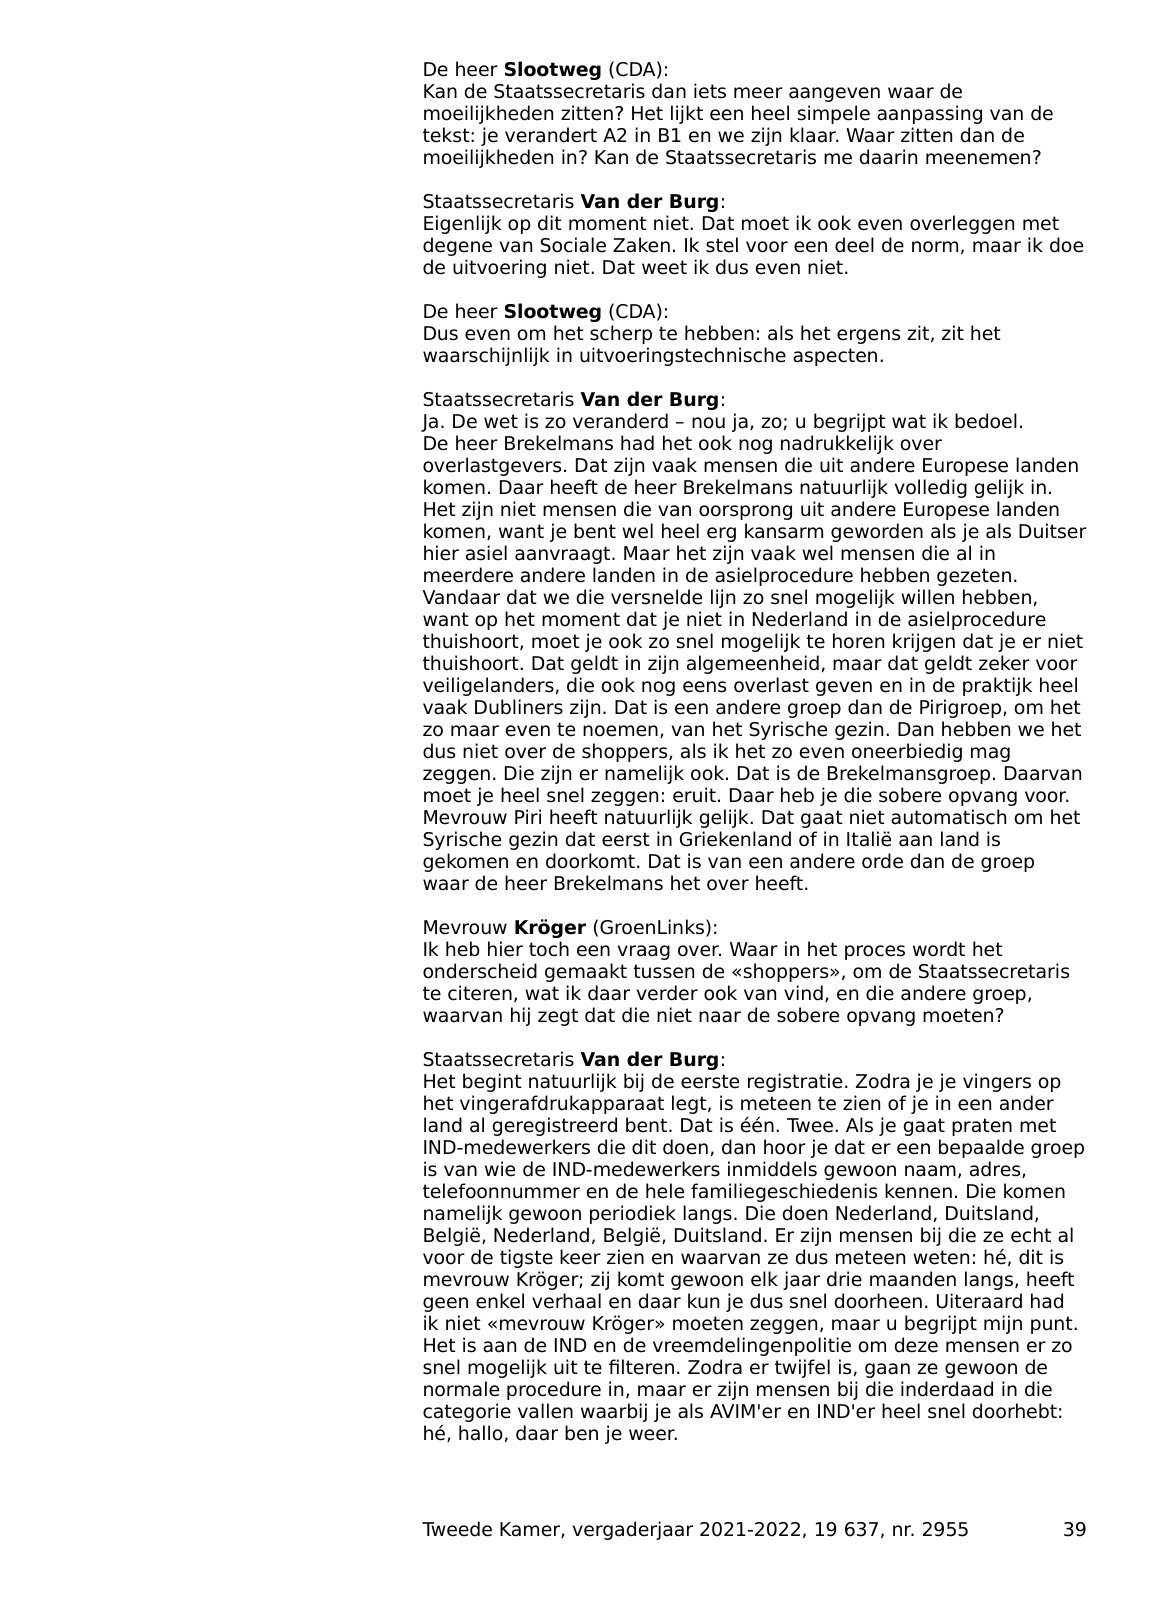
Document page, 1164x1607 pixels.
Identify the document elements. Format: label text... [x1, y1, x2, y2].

text Mevrouw Kröger (GroenLinks): [422, 917, 1087, 939]
text Kan de Staatssecretaris dan iets meer aangeven waar de moeilijkheden zitten? Het lijkt een heel simpele aanpassing van de tekst: je verandert A2 in B1 en we zijn klaar. Waar zitten dan de moeilijkheden in? Kan de Staatssecretaris me daarin meenemen? [422, 81, 1087, 169]
text De heer Slootweg (CDA): [422, 301, 1087, 323]
text De heer Slootweg (CDA): [422, 59, 1087, 81]
text De heer Brekelmans had het ook nog nadrukkelijk over overlastgevers. Dat zijn vaak mensen die uit andere Europese landen komen. Daar heeft de heer Brekelmans natuurlijk volledig gelijk in. Het zijn niet mensen die van oorsprong uit andere Europese landen komen, want je bent wel heel erg kansarm geworden als je als Duitser hier asiel aanvraagt. Maar het zijn vaak wel mensen die al in meerdere andere landen in de asielprocedure hebben gezeten. Vandaar dat we die versnelde lijn zo snel mogelijk willen hebben, want op het moment dat je niet in Nederland in de asielprocedure thuishoort, moet je ook zo snel mogelijk te horen krijgen dat je er niet thuishoort. Dat geldt in zijn algemeenheid, maar dat geldt zeker voor veiligelanders, die ook nog eens overlast geven en in de praktijk heel vaak Dubliners zijn. Dat is een andere groep dan de Pirigroep, om het zo maar even te noemen, van het Syrische gezin. Dan hebben we het dus niet over de shoppers, als ik het zo even oneerbiedig mag zeggen. Die zijn er namelijk ook. Dat is de Brekelmansgroep. Daarvan moet je heel snel zeggen: eruit. Daar heb je die sobere opvang voor. Mevrouw Piri heeft natuurlijk gelijk. Dat gaat niet automatisch om het Syrische gezin dat eerst in Griekenland of in Italië aan land is gekomen en doorkomt. Dat is van een andere orde dan de groep waar de heer Brekelmans het over heeft. [422, 433, 1087, 895]
text Eigenlijk op dit moment niet. Dat moet ik ook even overleggen met degene van Sociale Zaken. Ik stel voor een deel de norm, maar ik doe de uitvoering niet. Dat weet ik dus even niet. [422, 213, 1087, 279]
text Staatssecretaris Van der Burg: [422, 1049, 1087, 1071]
text Het begint natuurlijk bij de eerste registratie. Zodra je je vingers op het vingerafdrukapparaat legt, is meteen te zien of je in een ander land al geregistreerd bent. Dat is één. Twee. Als je gaat praten met IND-medewerkers die dit doen, dan hoor je dat er een bepaalde groep is van wie de IND-medewerkers inmiddels gewoon naam, adres, telefoonnummer en de hele familiegeschiedenis kennen. Die komen namelijk gewoon periodiek langs. Die doen Nederland, Duitsland, België, Nederland, België, Duitsland. Er zijn mensen bij die ze echt al voor de tigste keer zien en waarvan ze dus meteen weten: hé, dit is mevrouw Kröger; zij komt gewoon elk jaar drie maanden langs, heeft geen enkel verhaal en daar kun je dus snel doorheen. Uiteraard had ik niet «mevrouw Kröger» moeten zeggen, maar u begrijpt mijn punt. Het is aan de IND en de vreemdelingenpolitie om deze mensen er zo snel mogelijk uit te filteren. Zodra er twijfel is, gaan ze gewoon de normale procedure in, maar er zijn mensen bij die inderdaad in die categorie vallen waarbij je als AVIM'er en IND'er heel snel doorhebt: hé, hallo, daar ben je weer. [422, 1071, 1087, 1445]
text Ja. De wet is zo veranderd – nou ja, zo; u begrijpt wat ik bedoel. [422, 411, 1087, 433]
text Ik heb hier toch een vraag over. Waar in het proces wordt het onderscheid gemaakt tussen de «shoppers», om de Staatssecretaris te citeren, wat ik daar verder ook van vind, en die andere groep, waarvan hij zegt dat die niet naar de sobere opvang moeten? [422, 939, 1087, 1027]
text Staatssecretaris Van der Burg: [422, 191, 1087, 213]
text Dus even om het scherp te hebben: als het ergens zit, zit het waarschijnlijk in uitvoeringstechnische aspecten. [422, 323, 1087, 367]
text Staatssecretaris Van der Burg: [422, 389, 1087, 411]
